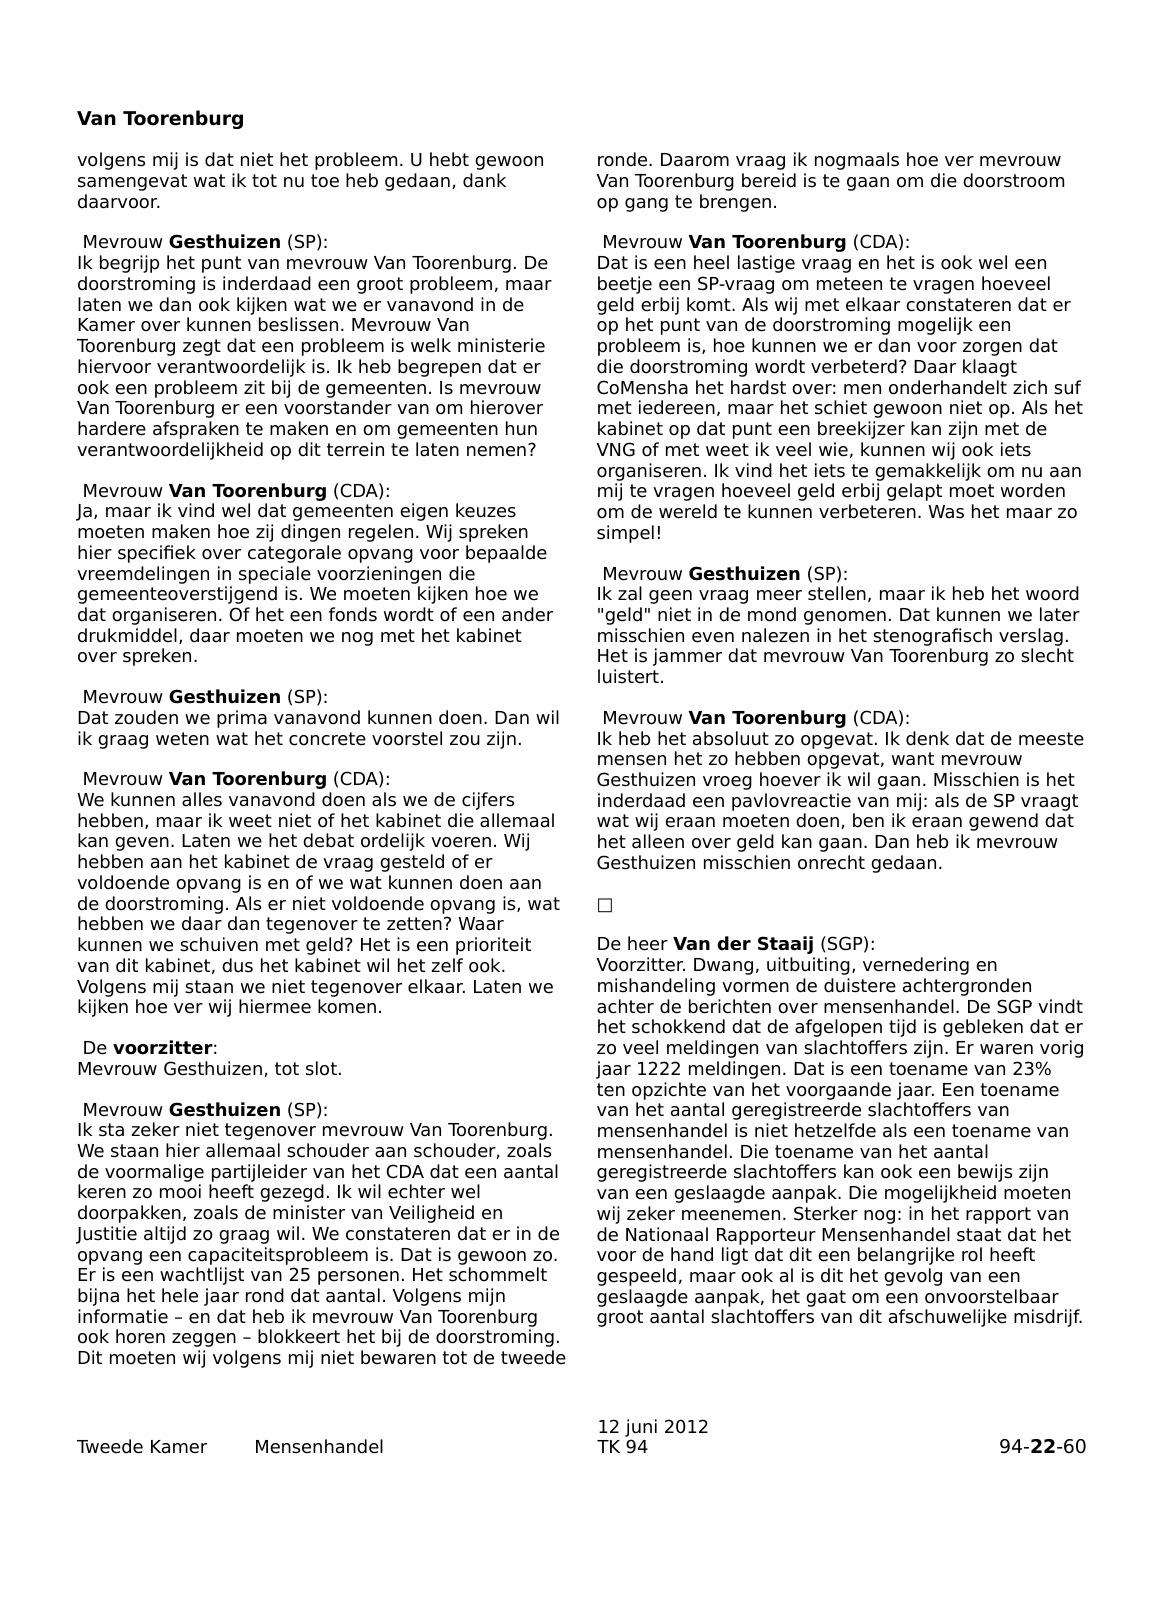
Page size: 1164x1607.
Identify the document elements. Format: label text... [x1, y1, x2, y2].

text Dat is een heel lastige vraag en het is ook wel een beetje een SP-vraag om meteen te vragen hoeveel geld erbij komt. Als wij met elkaar constateren dat er op het punt van de doorstroming mogelijk een probleem is, hoe kunnen we er dan voor zorgen dat die doorstroming wordt verbeterd? Daar klaagt CoMensha het hardst over: men onderhandelt zich suf met iedereen, maar het schiet gewoon niet op. Als het kabinet op dat punt een breekijzer kan zijn met de VNG of met weet ik veel wie, kunnen wij ook iets organiseren. Ik vind het iets te gemakkelijk om nu aan mij te vragen hoeveel geld erbij gelapt moet worden om de wereld te kunnen verbeteren. Was het maar zo simpel! [596, 253, 1087, 543]
text We kunnen alles vanavond doen als we de cijfers hebben, maar ik weet niet of het kabinet die allemaal kan geven. Laten we het debat ordelijk voeren. Wij hebben aan het kabinet de vraag gesteld of er voldoende opvang is en of we wat kunnen doen aan de doorstroming. Als er niet voldoende opvang is, wat hebben we daar dan tegenover te zetten? Waar kunnen we schuiven met geld? Het is een prioriteit van dit kabinet, dus het kabinet wil het zelf ook. Volgens mij staan we niet tegenover elkaar. Laten we kijken hoe ver wij hiermee komen. [77, 790, 567, 1018]
text Mevrouw Gesthuizen, tot slot. [77, 1059, 567, 1079]
text Mevrouw Van Toorenburg (CDA): [77, 480, 567, 501]
text ronde. Daarom vraag ik nogmaals hoe ver mevrouw Van Toorenburg bereid is te gaan om die doorstroom op gang te brengen. [596, 150, 1087, 212]
text Mevrouw Gesthuizen (SP): [77, 687, 567, 708]
text Ik sta zeker niet tegenover mevrouw Van Toorenburg. We staan hier allemaal schouder aan schouder, zoals de voormalige partijleider van het CDA dat een aantal keren zo mooi heeft gezegd. Ik wil echter wel doorpakken, zoals de minister van Veiligheid en Justitie altijd zo graag wil. We constateren dat er in de opvang een capaciteitsprobleem is. Dat is gewoon zo. Er is een wachtlijst van 25 personen. Het schommelt bijna het hele jaar rond dat aantal. Volgens mijn informatie – en dat heb ik mevrouw Van Toorenburg ook horen zeggen – blokkeert het bij de doorstroming. Dit moeten wij volgens mij niet bewaren tot de tweede [77, 1120, 567, 1369]
text Voorzitter. Dwang, uitbuiting, vernedering en mishandeling vormen de duistere achtergronden achter de berichten over mensenhandel. De SGP vindt het schokkend dat de afgelopen tijd is gebleken dat er zo veel meldingen van slachtoffers zijn. Er waren vorig jaar 1222 meldingen. Dat is een toename van 23% ten opzichte van het voorgaande jaar. Een toename van het aantal geregistreerde slachtoffers van mensenhandel is niet hetzelfde als een toename van mensenhandel. Die toename van het aantal geregistreerde slachtoffers kan ook een bewijs zijn van een geslaagde aanpak. Die mogelijkheid moeten wij zeker meenemen. Sterker nog: in het rapport van de Nationaal Rapporteur Mensenhandel staat dat het voor de hand ligt dat dit een belangrijke rol heeft gespeeld, maar ook al is dit het gevolg van een geslaagde aanpak, het gaat om een onvoorstelbaar groot aantal slachtoffers van dit afschuwelijke misdrijf. [596, 955, 1087, 1328]
text Mevrouw Van Toorenburg (CDA): [596, 232, 1087, 253]
text Dat zouden we prima vanavond kunnen doen. Dan wil ik graag weten wat het concrete voorstel zou zijn. [77, 708, 567, 749]
text Ik begrijp het punt van mevrouw Van Toorenburg. De doorstroming is inderdaad een groot probleem, maar laten we dan ook kijken wat we er vanavond in de Kamer over kunnen beslissen. Mevrouw Van Toorenburg zegt dat een probleem is welk ministerie hiervoor verantwoordelijk is. Ik heb begrepen dat er ook een probleem zit bij de gemeenten. Is mevrouw Van Toorenburg er een voorstander van om hierover hardere afspraken te maken en om gemeenten hun verantwoordelijkheid op dit terrein te laten nemen? [77, 253, 567, 460]
text □ [596, 893, 1087, 914]
text Ik heb het absoluut zo opgevat. Ik denk dat de meeste mensen het zo hebben opgevat, want mevrouw Gesthuizen vroeg hoever ik wil gaan. Misschien is het inderdaad een pavlovreactie van mij: als de SP vraagt wat wij eraan moeten doen, ben ik eraan gewend dat het alleen over geld kan gaan. Dan heb ik mevrouw Gesthuizen misschien onrecht gedaan. [596, 728, 1087, 873]
text De heer Van der Staaij (SGP): [596, 934, 1087, 955]
text volgens mij is dat niet het probleem. U hebt gewoon samengevat wat ik tot nu toe heb gedaan, dank daarvoor. [77, 150, 567, 212]
text Mevrouw Van Toorenburg (CDA): [77, 769, 567, 790]
text Mevrouw Gesthuizen (SP): [77, 1099, 567, 1120]
text Mevrouw Gesthuizen (SP): [596, 563, 1087, 584]
text Ja, maar ik vind wel dat gemeenten eigen keuzes moeten maken hoe zij dingen regelen. Wij spreken hier specifiek over categorale opvang voor bepaalde vreemdelingen in speciale voorzieningen die gemeenteoverstijgend is. We moeten kijken hoe we dat organiseren. Of het een fonds wordt of een ander drukmiddel, daar moeten we nog met het kabinet over spreken. [77, 501, 567, 667]
text De voorzitter: [77, 1038, 567, 1059]
text Mevrouw Gesthuizen (SP): [77, 232, 567, 253]
text Ik zal geen vraag meer stellen, maar ik heb het woord "geld" niet in de mond genomen. Dat kunnen we later misschien even nalezen in het stenografisch verslag. Het is jammer dat mevrouw Van Toorenburg zo slecht luistert. [596, 584, 1087, 688]
text Mevrouw Van Toorenburg (CDA): [596, 708, 1087, 728]
